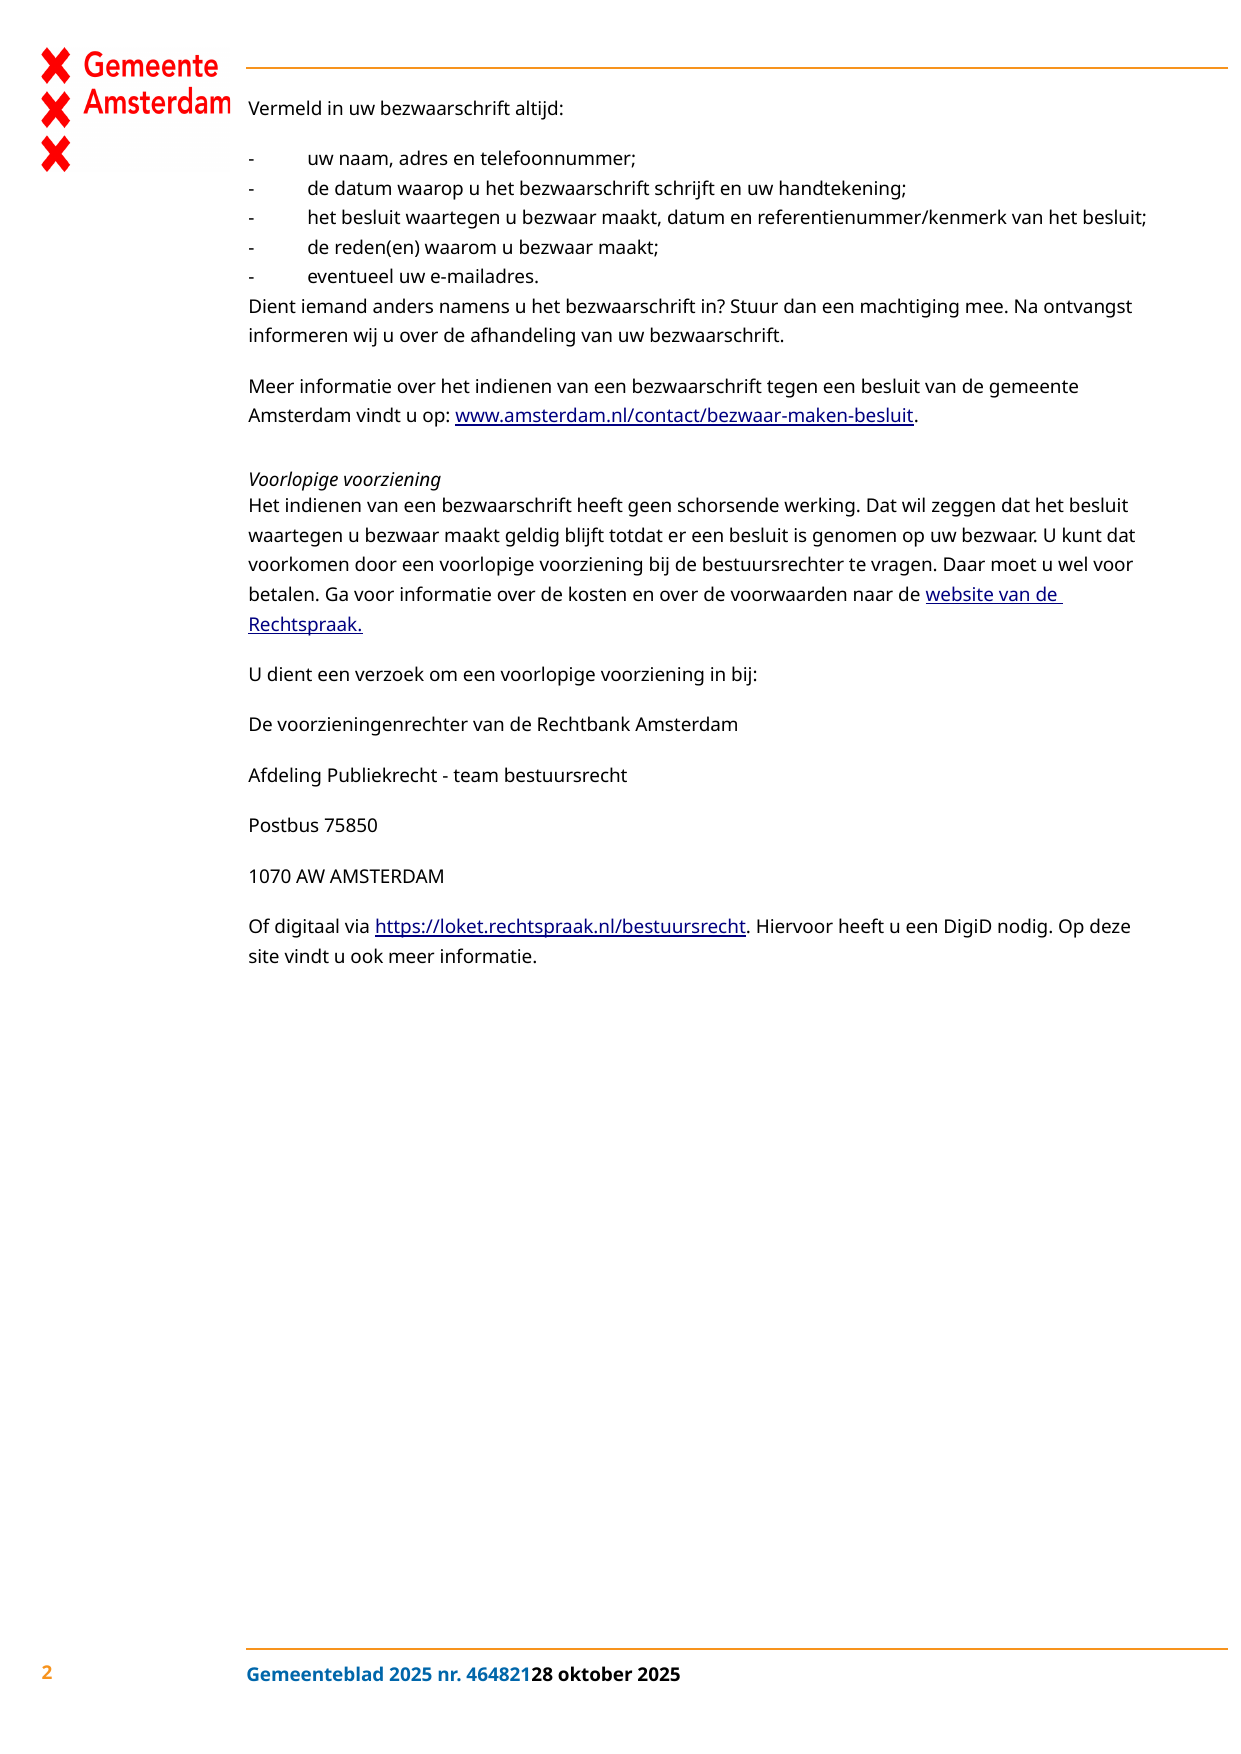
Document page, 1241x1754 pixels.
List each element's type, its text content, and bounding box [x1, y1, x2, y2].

text Of digitaal via https://loket.rechtspraak.nl/bestuursrecht. Hiervoor heeft u een DigiD nodig. Op deze site vindt u ook meer informatie. [248, 913, 1152, 968]
text Postbus 75850 [248, 812, 1152, 838]
list het besluit waartegen u bezwaar maakt, datum en referentienummer/kenmerk van het besluit; [248, 204, 1152, 230]
text Het indienen van een bezwaarschrift heeft geen schorsende werking. Dat wil zeggen dat het besluit waartegen u bezwaar maakt geldig blijft totdat er een besluit is genomen op uw bezwaar. U kunt dat voorkomen door een voorlopige voorziening bij de bestuursrechter te vragen. Daar moet u wel voor betalen. Ga voor informatie over de kosten en over de voorwaarden naar de website van de Rechtspraak. [248, 492, 1152, 636]
text De voorzieningenrechter van de Rechtbank Amsterdam [248, 712, 1152, 737]
picture [41, 47, 231, 172]
list uw naam, adres en telefoonnummer; [248, 145, 1152, 171]
text Meer informatie over het indienen van een bezwaarschrift tegen een besluit van de gemeente Amsterdam vindt u op: www.amsterdam.nl/contact/bezwaar-maken-besluit. [248, 373, 1152, 428]
text Vermeld in uw bezwaarschrift altijd: [248, 95, 1152, 121]
text U dient een verzoek om een voorlopige voorziening in bij: [248, 661, 1152, 687]
list de datum waarop u het bezwaarschrift schrijft en uw handtekening; [248, 175, 1152, 201]
text Dient iemand anders namens u het bezwaarschrift in? Stuur dan een machtiging mee. Na ontvangst informeren wij u over de afhandeling van uw bezwaarschrift. [248, 293, 1152, 348]
text 1070 AW AMSTERDAM [248, 863, 1152, 888]
text Afdeling Publiekrecht - team bestuursrecht [248, 762, 1152, 788]
text Voorlopige voorziening [248, 467, 1152, 492]
list de reden(en) waarom u bezwaar maakt; [248, 234, 1152, 260]
list eventueel uw e-mailadres. [248, 263, 1152, 289]
